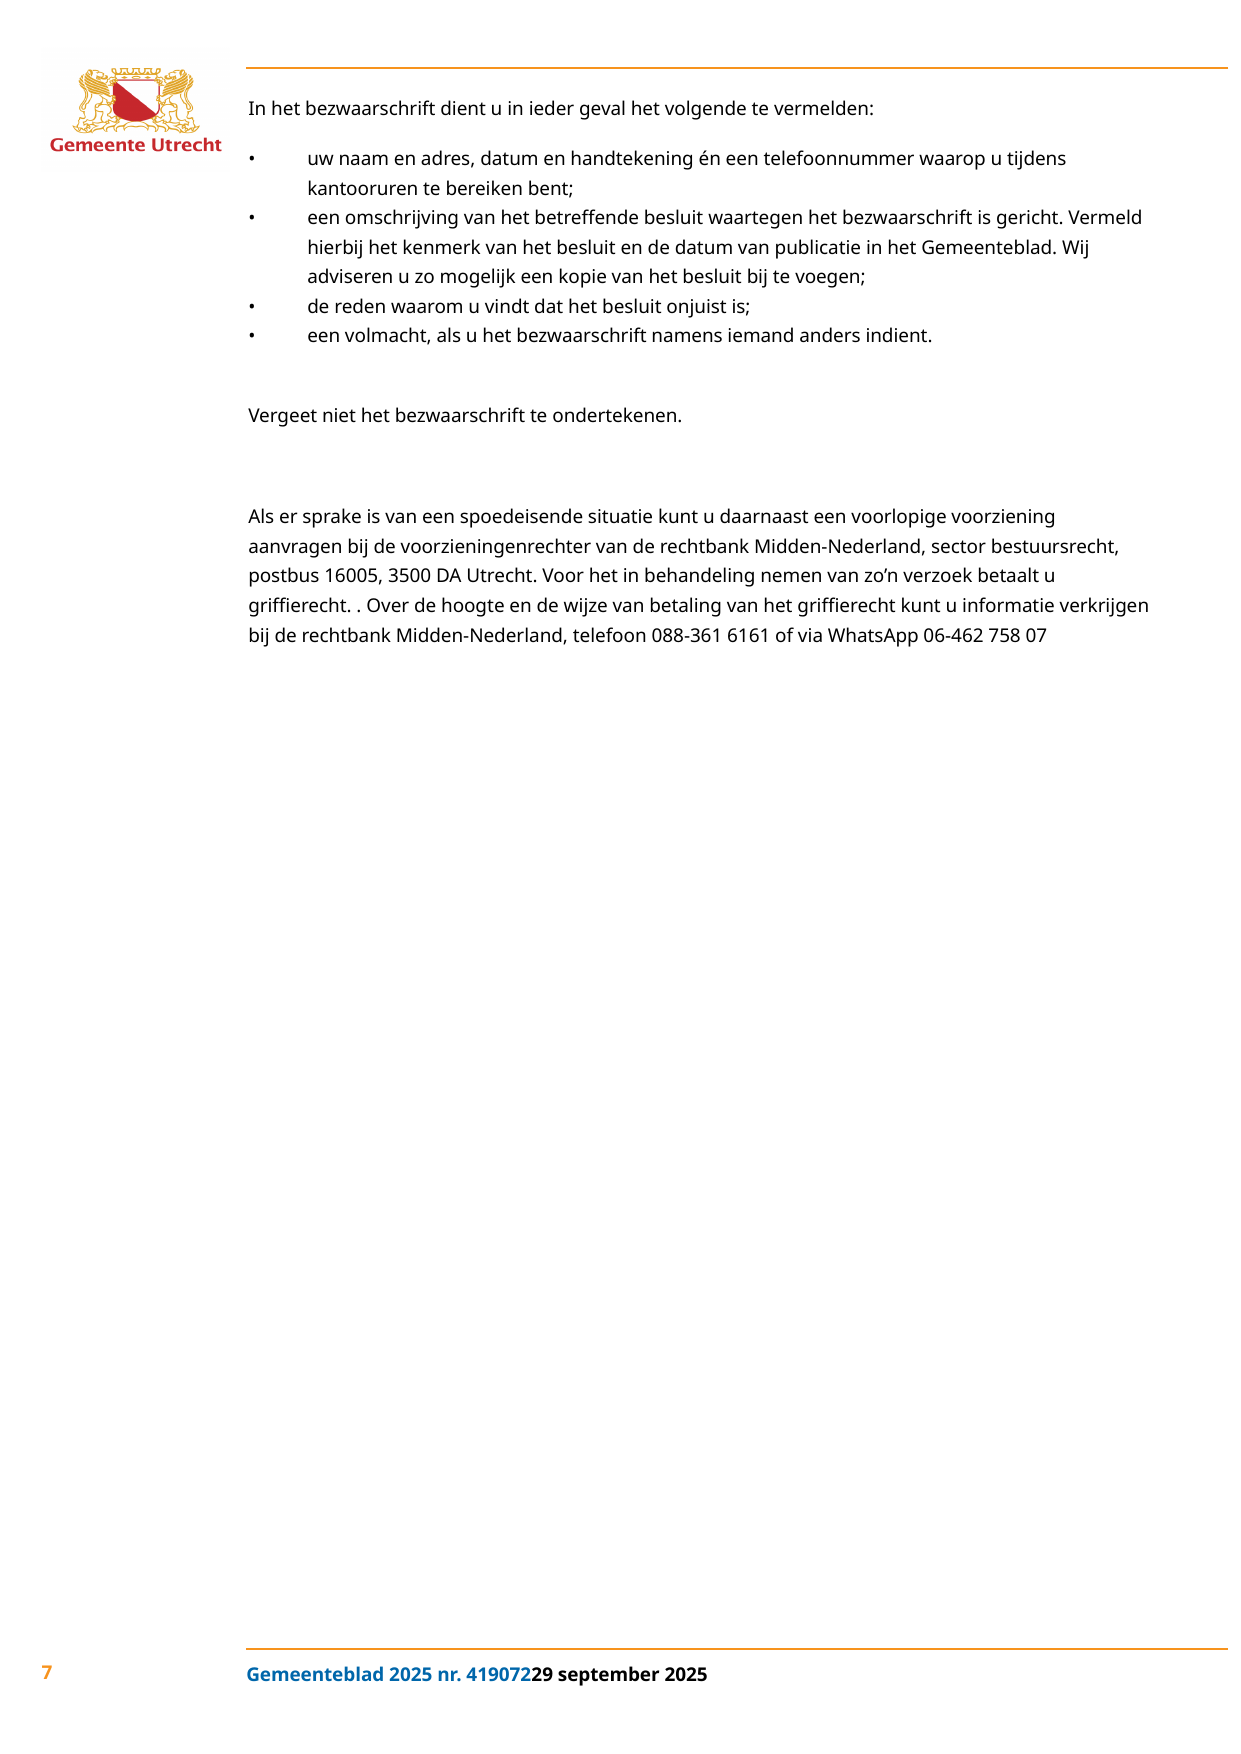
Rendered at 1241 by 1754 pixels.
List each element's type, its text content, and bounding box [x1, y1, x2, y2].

list een omschrijving van het betreffende besluit waartegen het bezwaarschrift is gericht. Vermeld hierbij het kenmerk van het besluit en de datum van publicatie in het Gemeenteblad. Wij adviseren u zo mogelijk een kopie van het besluit bij te voegen; [248, 204, 1152, 289]
picture [41, 47, 231, 172]
text In het bezwaarschrift dient u in ieder geval het volgende te vermelden: [248, 95, 1152, 121]
text Vergeet niet het bezwaarschrift te ondertekenen. [248, 403, 1152, 428]
list de reden waarom u vindt dat het besluit onjuist is; [248, 293, 1152, 319]
list een volmacht, als u het bezwaarschrift namens iemand anders indient. [248, 323, 1152, 348]
list uw naam en adres, datum en handtekening én een telefoonnummer waarop u tijdens kantooruren te bereiken bent; [248, 145, 1152, 201]
text Als er sprake is van een spoedeisende situatie kunt u daarnaast een voorlopige voorziening aanvragen bij de voorzieningenrechter van de rechtbank Midden-Nederland, sector bestuursrecht, postbus 16005, 3500 DA Utrecht. Voor het in behandeling nemen van zo’n verzoek betaalt u griffierecht. . Over de hoogte en de wijze van betaling van het griffierecht kunt u informatie verkrijgen bij de rechtbank Midden-Nederland, telefoon 088-361 6161 of via WhatsApp 06-462 758 07 [248, 503, 1152, 648]
